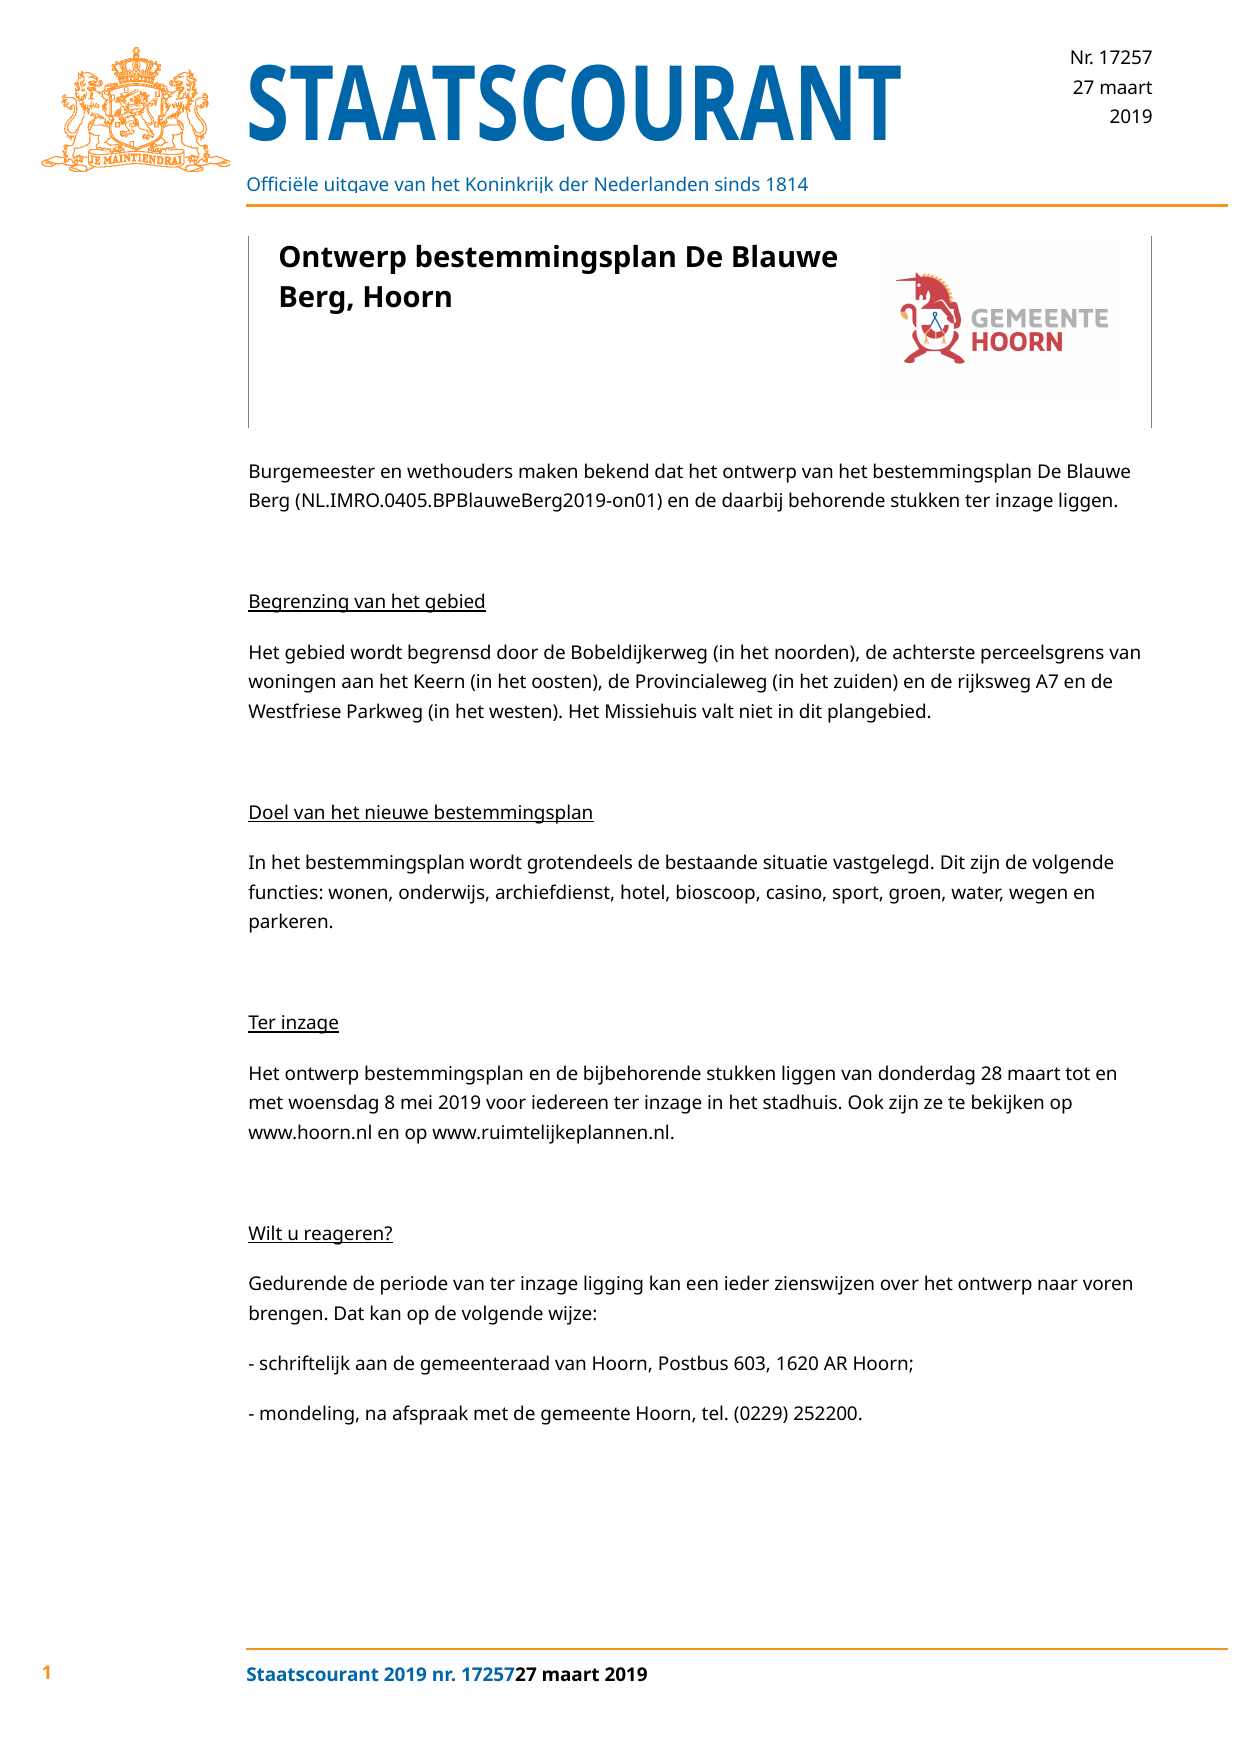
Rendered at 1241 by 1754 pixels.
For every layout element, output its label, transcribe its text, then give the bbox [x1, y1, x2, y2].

text - mondeling, na afspraak met de gemeente Hoorn, tel. (0229) 252200. [248, 1401, 1152, 1426]
text Ter inzage [248, 1009, 1152, 1035]
text In het bestemmingsplan wordt grotendeels de bestaande situatie vastgelegd. Dit zijn de volgende functies: wonen, onderwijs, archiefdienst, hotel, bioscoop, casino, sport, groen, water, wegen en parkeren. [248, 849, 1152, 934]
text Begrenzing van het gebied [248, 588, 1152, 614]
text Gedurende de periode van ter inzage ligging kan een ieder zienswijzen over het ontwerp naar voren brengen. Dat kan op de volgende wijze: [248, 1270, 1152, 1325]
text Burgemeester en wethouders maken bekend dat het ontwerp van het bestemmingsplan De Blauwe Berg (NL.IMRO.0405.BPBlauweBerg2019-on01) en de daarbij behorende stukken ter inzage liggen. [248, 458, 1152, 513]
text Het gebied wordt begrensd door de Bobeldijkerweg (in het noorden), de achterste perceelsgrens van woningen aan het Keern (in het oosten), de Provincialeweg (in het zuiden) en de rijksweg A7 en de Westfriese Parkweg (in het westen). Het Missiehuis valt niet in dit plangebied. [248, 639, 1152, 724]
text Het ontwerp bestemmingsplan en de bijbehorende stukken liggen van donderdag 28 maart tot en met woensdag 8 mei 2019 voor iedereen ter inzage in het stadhuis. Ook zijn ze te bekijken op www.hoorn.nl en op www.ruimtelijkeplannen.nl. [248, 1060, 1152, 1144]
picture [882, 236, 1119, 403]
table_header [850, 236, 1151, 428]
table_header Ontwerp bestemmingsplan De Blauwe Berg, Hoorn [249, 236, 850, 428]
picture [41, 47, 231, 172]
text Doel van het nieuwe bestemmingsplan [248, 799, 1152, 824]
text - schriftelijk aan de gemeenteraad van Hoorn, Postbus 603, 1620 AR Hoorn; [248, 1350, 1152, 1376]
text Wilt u reageren? [248, 1220, 1152, 1245]
